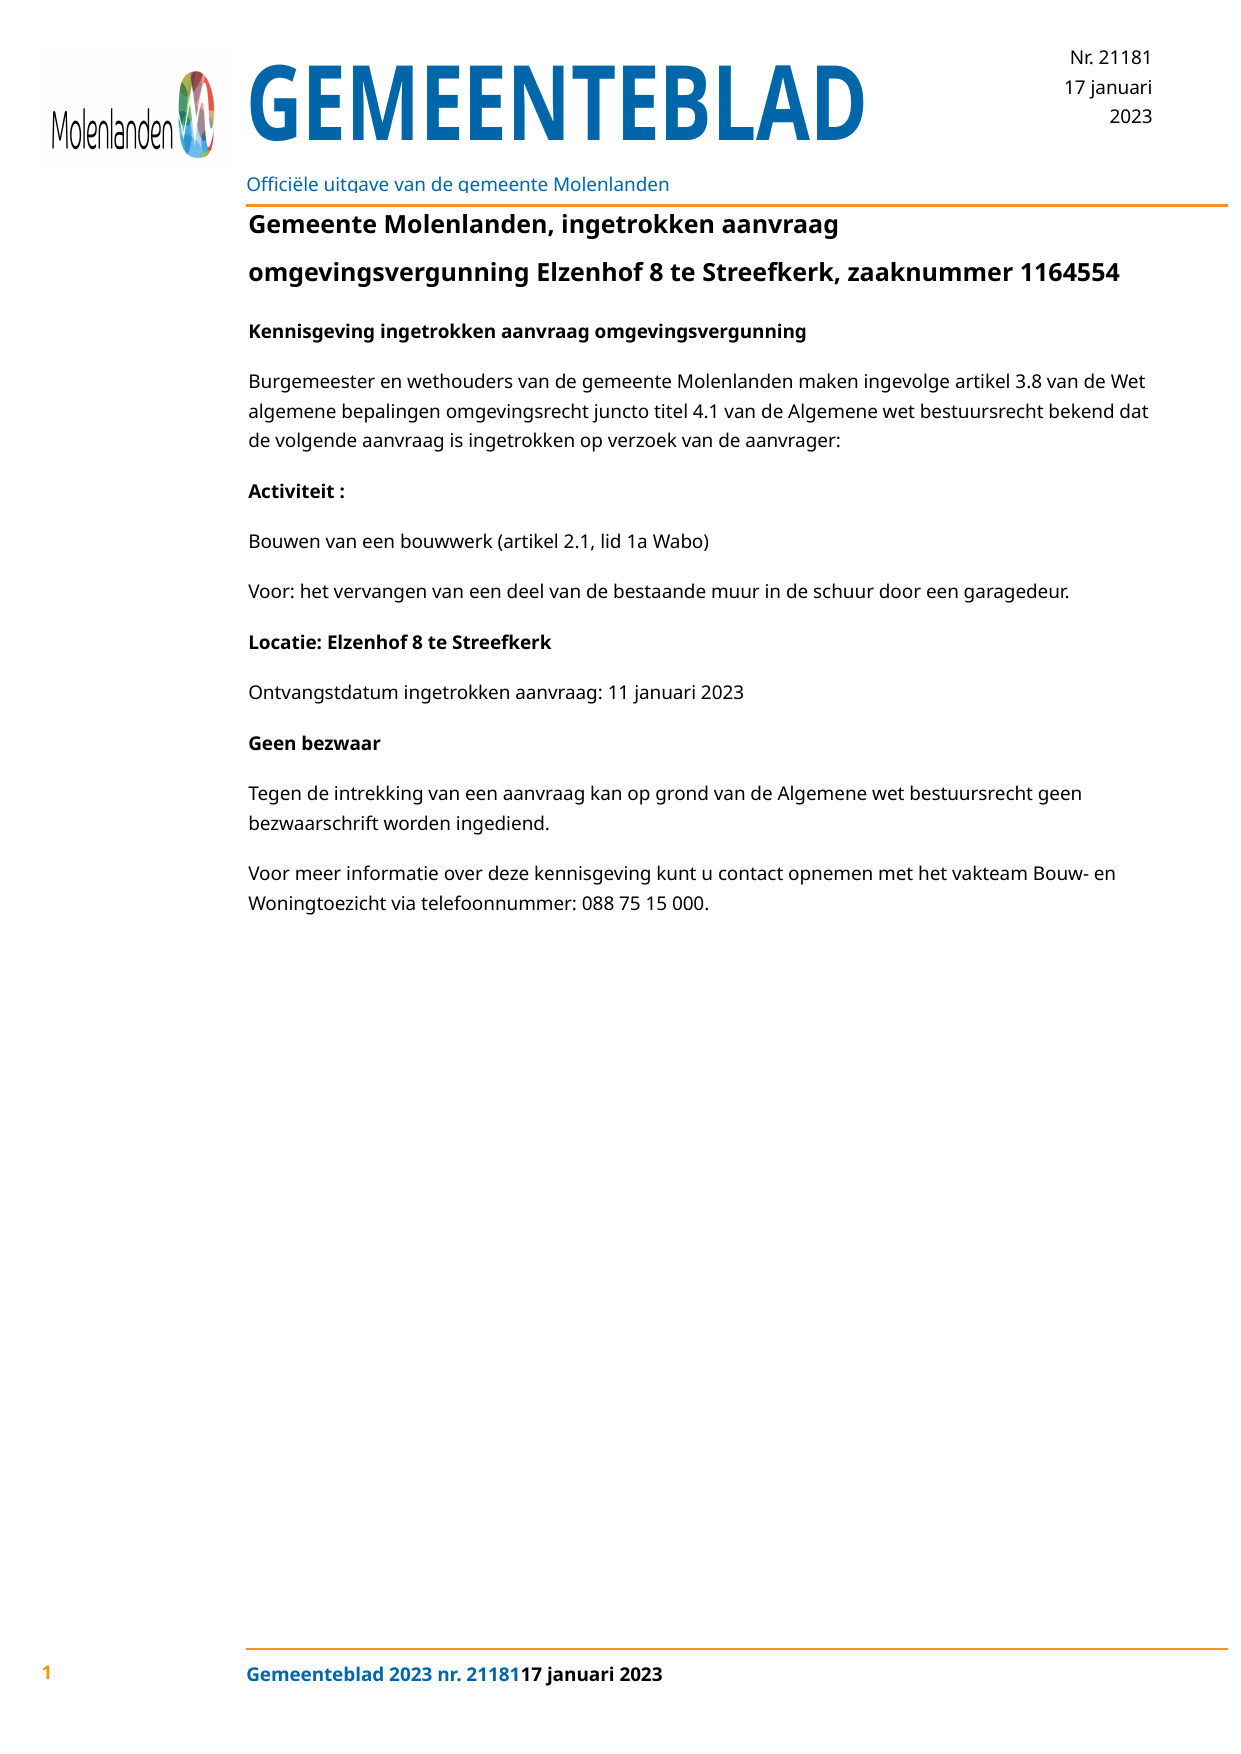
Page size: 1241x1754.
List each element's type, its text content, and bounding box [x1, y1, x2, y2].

text Voor meer informatie over deze kennisgeving kunt u contact opnemen met het vakteam Bouw- en Woningtoezicht via telefoonnummer: 088 75 15 000. [248, 860, 1152, 916]
text Voor: het vervangen van een deel van de bestaande muur in de schuur door een garagedeur. [248, 579, 1152, 604]
text Activiteit : [248, 478, 1152, 504]
text Ontvangstdatum ingetrokken aanvraag: 11 januari 2023 [248, 679, 1152, 705]
text Geen bezwaar [248, 730, 1152, 756]
text Kennisgeving ingetrokken aanvraag omgevingsvergunning [248, 318, 1152, 344]
picture [41, 47, 231, 172]
text Gemeente Molenlanden, ingetrokken aanvraag omgevingsvergunning Elzenhof 8 te Streefkerk, zaaknummer 1164554 [248, 207, 1152, 288]
text Locatie: Elzenhof 8 te Streefkerk [248, 629, 1152, 655]
text Bouwen van een bouwwerk (artikel 2.1, lid 1a Wabo) [248, 528, 1152, 554]
text Tegen de intrekking van een aanvraag kan op grond van de Algemene wet bestuursrecht geen bezwaarschrift worden ingediend. [248, 780, 1152, 836]
text Burgemeester en wethouders van de gemeente Molenlanden maken ingevolge artikel 3.8 van de Wet algemene bepalingen omgevingsrecht juncto titel 4.1 van de Algemene wet bestuursrecht bekend dat de volgende aanvraag is ingetrokken op verzoek van de aanvrager: [248, 368, 1152, 453]
